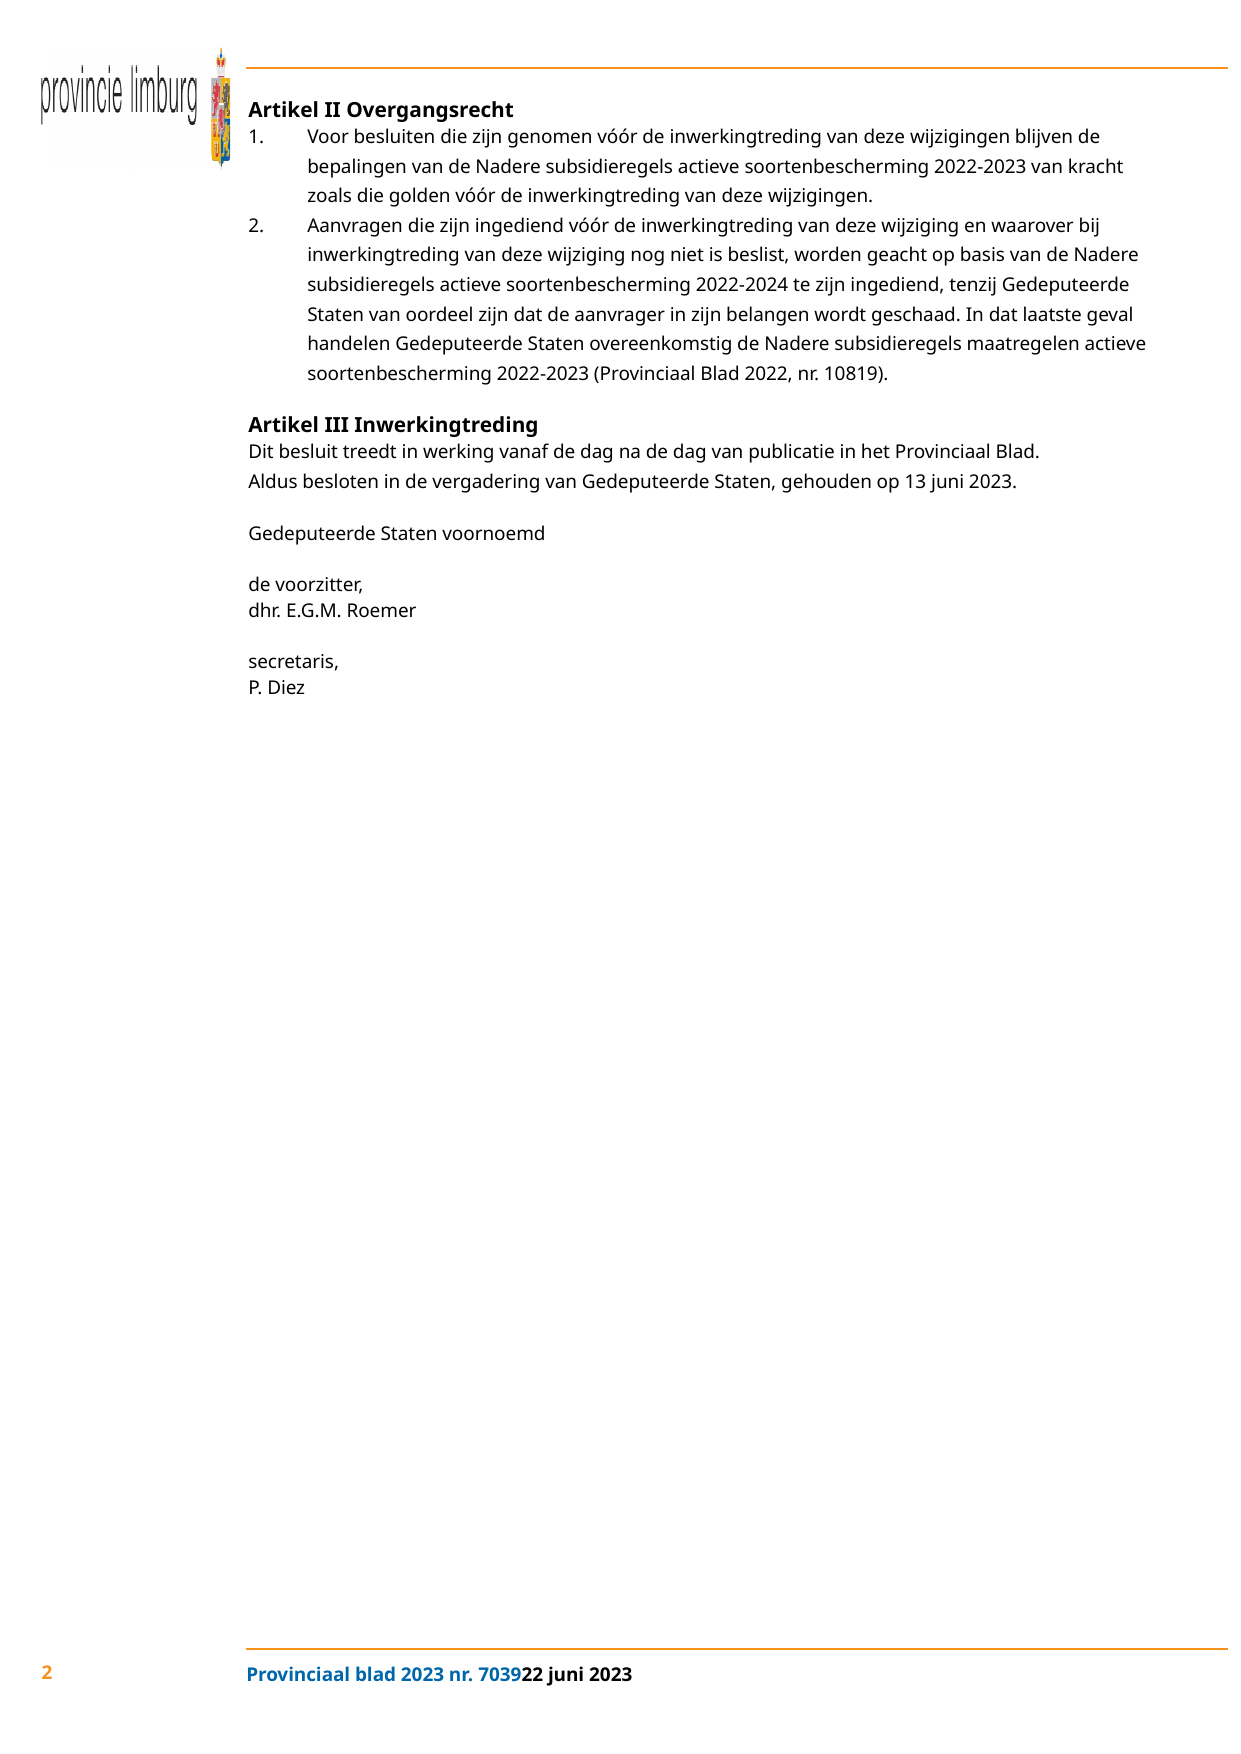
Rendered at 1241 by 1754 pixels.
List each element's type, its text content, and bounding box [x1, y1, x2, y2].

text P. Diez [248, 674, 1152, 700]
text Artikel III Inwerkingtreding [248, 410, 1152, 439]
text Artikel II Overgangsrecht [248, 95, 1152, 123]
text Aldus besloten in de vergadering van Gedeputeerde Staten, gehouden op 13 juni 2023. [248, 468, 1152, 494]
text secretaris, [248, 648, 1152, 674]
text Dit besluit treedt in werking vanaf de dag na de dag van publicatie in het Provinciaal Blad. [248, 439, 1152, 464]
picture [41, 47, 231, 172]
list Voor besluiten die zijn genomen vóór de inwerkingtreding van deze wijzigingen blijven de bepalingen van de Nadere subsidieregels actieve soortenbescherming 2022-2023 van kracht zoals die golden vóór de inwerkingtreding van deze wijzigingen. [248, 123, 1152, 208]
text de voorzitter, [248, 571, 1152, 597]
list Aanvragen die zijn ingediend vóór de inwerkingtreding van deze wijziging en waarover bij inwerkingtreding van deze wijziging nog niet is beslist, worden geacht op basis van de Nadere subsidieregels actieve soortenbescherming 2022-2024 te zijn ingediend, tenzij Gedeputeerde Staten van oordeel zijn dat de aanvrager in zijn belangen wordt geschaad. In dat laatste geval handelen Gedeputeerde Staten overeenkomstig de Nadere subsidieregels maatregelen actieve soortenbescherming 2022-2023 (Provinciaal Blad 2022, nr. 10819). [248, 212, 1152, 386]
text dhr. E.G.M. Roemer [248, 597, 1152, 623]
text Gedeputeerde Staten voornoemd [248, 520, 1152, 546]
